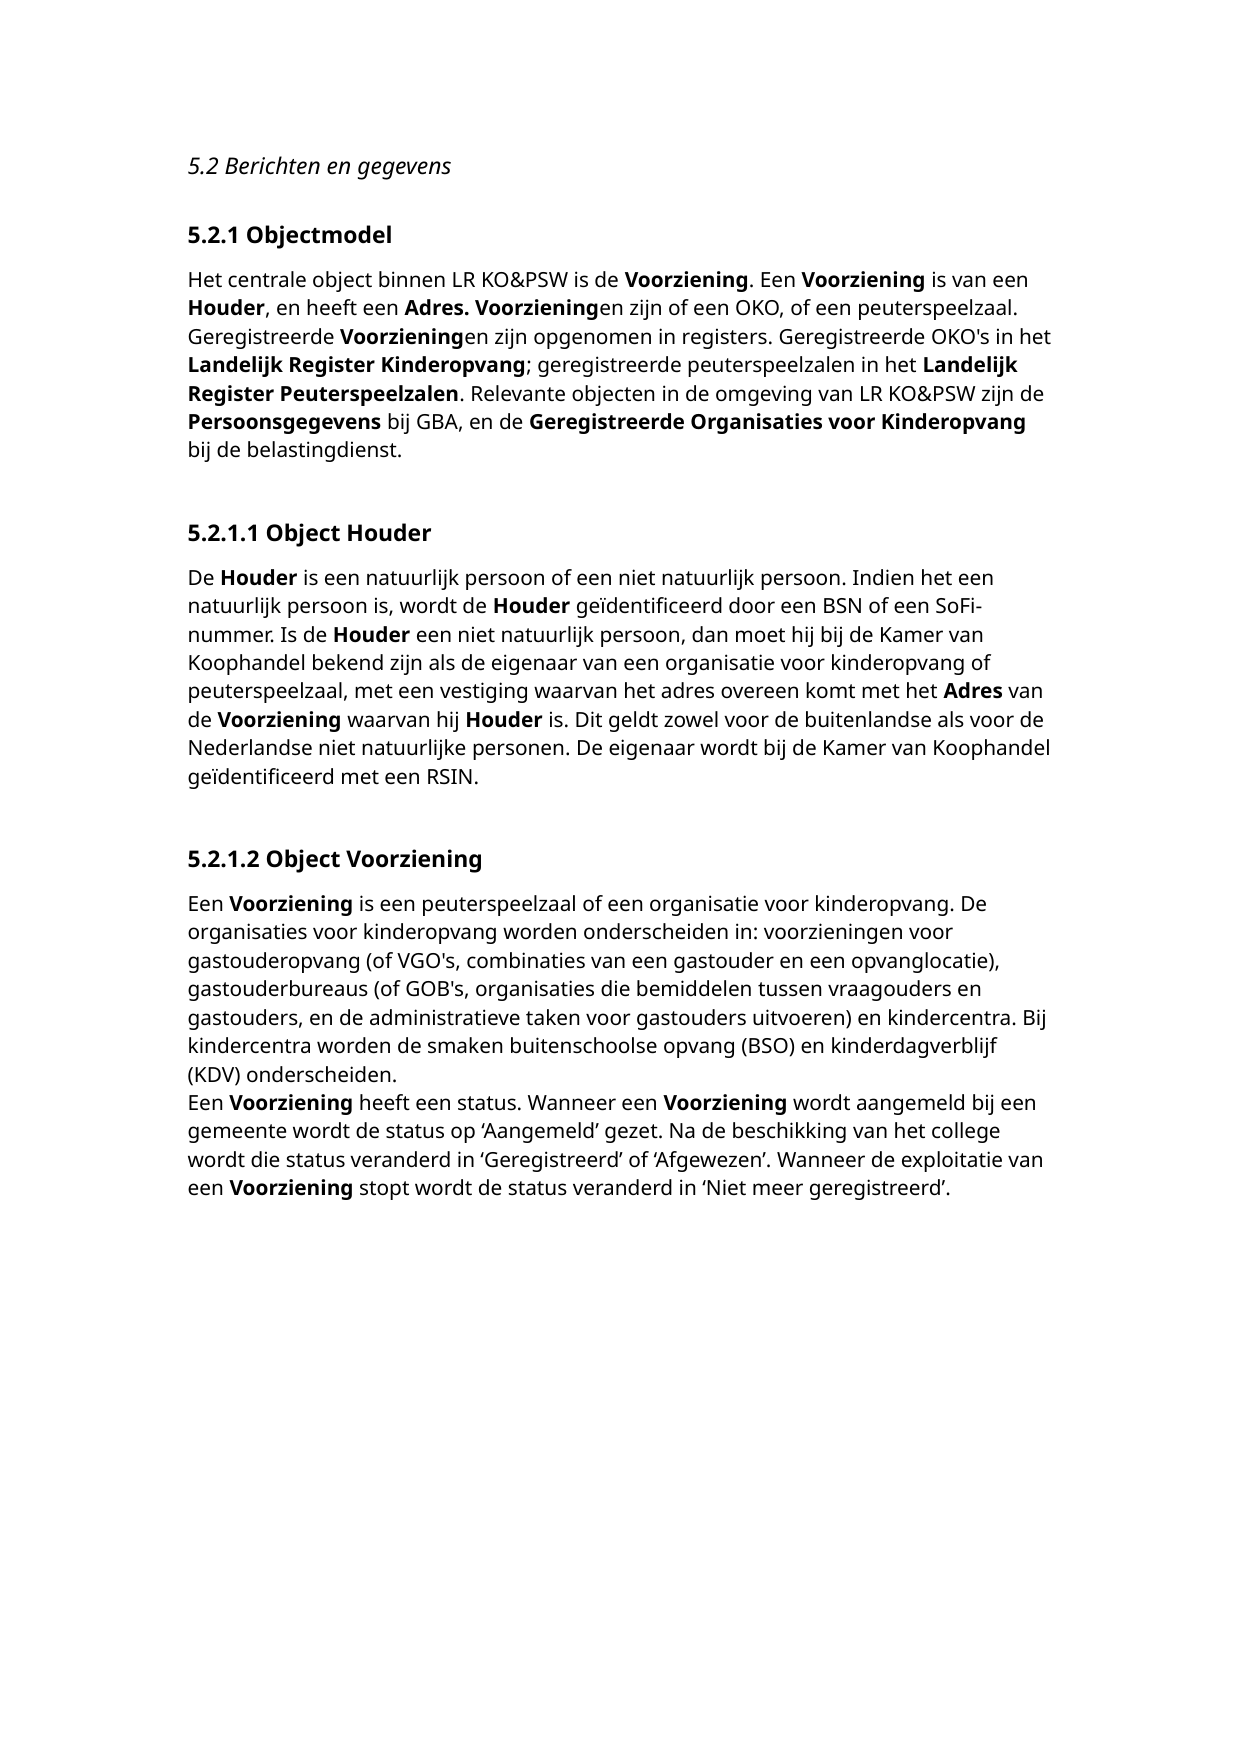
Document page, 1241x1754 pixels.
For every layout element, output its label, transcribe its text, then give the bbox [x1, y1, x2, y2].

text Het centrale object binnen LR KO&PSW is de Voorziening. Een Voorziening is van een Houder, en heeft een Adres. Voorzieningen zijn of een OKO, of een peuterspeelzaal. Geregistreerde Voorzieningen zijn opgenomen in registers. Geregistreerde OKO's in het Landelijk Register Kinderopvang; geregistreerde peuterspeelzalen in het Landelijk Register Peuterspeelzalen. Relevante objecten in de omgeving van LR KO&PSW zijn de Persoonsgegevens bij GBA, en de Geregistreerde Organisaties voor Kinderopvang bij de belastingdienst. [187, 265, 1053, 464]
text Een Voorziening heeft een status. Wanneer een Voorziening wordt aangemeld bij een gemeente wordt de status op ‘Aangemeld’ gezet. Na de beschikking van het college wordt die status veranderd in ‘Geregistreerd’ of ‘Afgewezen’. Wanneer de exploitatie van een Voorziening stopt wordt de status veranderd in ‘Niet meer geregistreerd’. [187, 1088, 1053, 1202]
subtitle 5.2.1.1 Object Houder [187, 517, 1053, 548]
subtitle 5.2 Berichten en gegevens [187, 150, 1053, 181]
subtitle 5.2.1.2 Object Voorziening [187, 843, 1053, 874]
subtitle 5.2.1 Objectmodel [187, 219, 1053, 250]
text Een Voorziening is een peuterspeelzaal of een organisatie voor kinderopvang. De organisaties voor kinderopvang worden onderscheiden in: voorzieningen voor gastouderopvang (of VGO's, combinaties van een gastouder en een opvanglocatie), gastouderbureaus (of GOB's, organisaties die bemiddelen tussen vraagouders en gastouders, en de administratieve taken voor gastouders uitvoeren) en kindercentra. Bij kindercentra worden de smaken buitenschoolse opvang (BSO) en kinderdagverblijf (KDV) onderscheiden. [187, 889, 1053, 1088]
text De Houder is een natuurlijk persoon of een niet natuurlijk persoon. Indien het een natuurlijk persoon is, wordt de Houder geïdentificeerd door een BSN of een SoFi-nummer. Is de Houder een niet natuurlijk persoon, dan moet hij bij de Kamer van Koophandel bekend zijn als de eigenaar van een organisatie voor kinderopvang of peuterspeelzaal, met een vestiging waarvan het adres overeen komt met het Adres van de Voorziening waarvan hij Houder is. Dit geldt zowel voor de buitenlandse als voor de Nederlandse niet natuurlijke personen. De eigenaar wordt bij de Kamer van Koophandel geïdentificeerd met een RSIN. [187, 563, 1053, 790]
